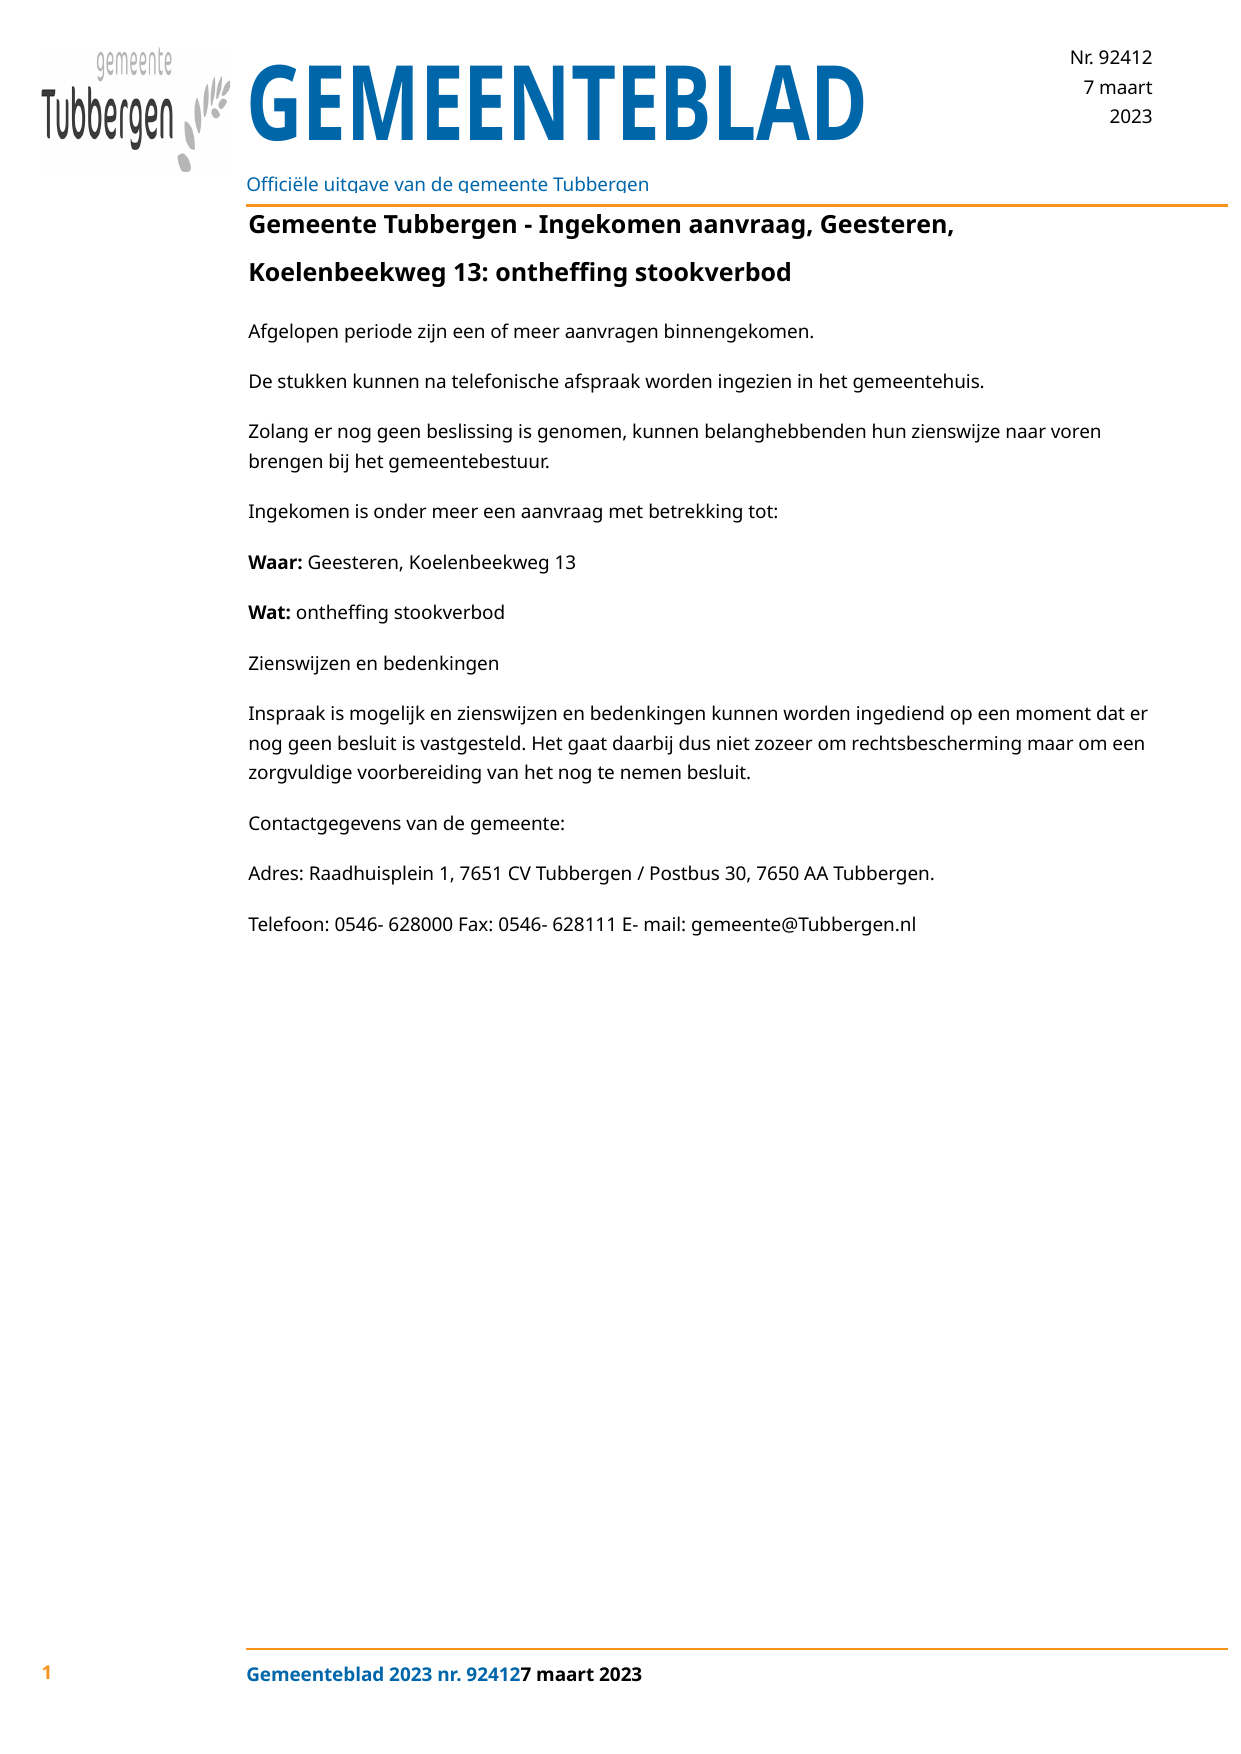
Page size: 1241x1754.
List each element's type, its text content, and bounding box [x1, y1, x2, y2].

text Zienswijzen en bedenkingen [248, 650, 1152, 676]
text Telefoon: 0546- 628000 Fax: 0546- 628111 E- mail: gemeente@Tubbergen.nl [248, 911, 1152, 937]
text Wat: ontheffing stookverbod [248, 599, 1152, 625]
text Afgelopen periode zijn een of meer aanvragen binnengekomen. [248, 318, 1152, 344]
text Zolang er nog geen beslissing is genomen, kunnen belanghebbenden hun zienswijze naar voren brengen bij het gemeentebestuur. [248, 419, 1152, 474]
text Ingekomen is onder meer een aanvraag met betrekking tot: [248, 499, 1152, 524]
text Gemeente Tubbergen - Ingekomen aanvraag, Geesteren, Koelenbeekweg 13: ontheffing stookverbod [248, 207, 1152, 288]
picture [41, 47, 231, 172]
text Inspraak is mogelijk en zienswijzen en bedenkingen kunnen worden ingediend op een moment dat er nog geen besluit is vastgesteld. Het gaat daarbij dus niet zozeer om rechtsbescherming maar om een zorgvuldige voorbereiding van het nog te nemen besluit. [248, 700, 1152, 785]
text Adres: Raadhuisplein 1, 7651 CV Tubbergen / Postbus 30, 7650 AA Tubbergen. [248, 860, 1152, 886]
text De stukken kunnen na telefonische afspraak worden ingezien in het gemeentehuis. [248, 368, 1152, 394]
text Contactgegevens van de gemeente: [248, 810, 1152, 836]
text Waar: Geesteren, Koelenbeekweg 13 [248, 549, 1152, 575]
